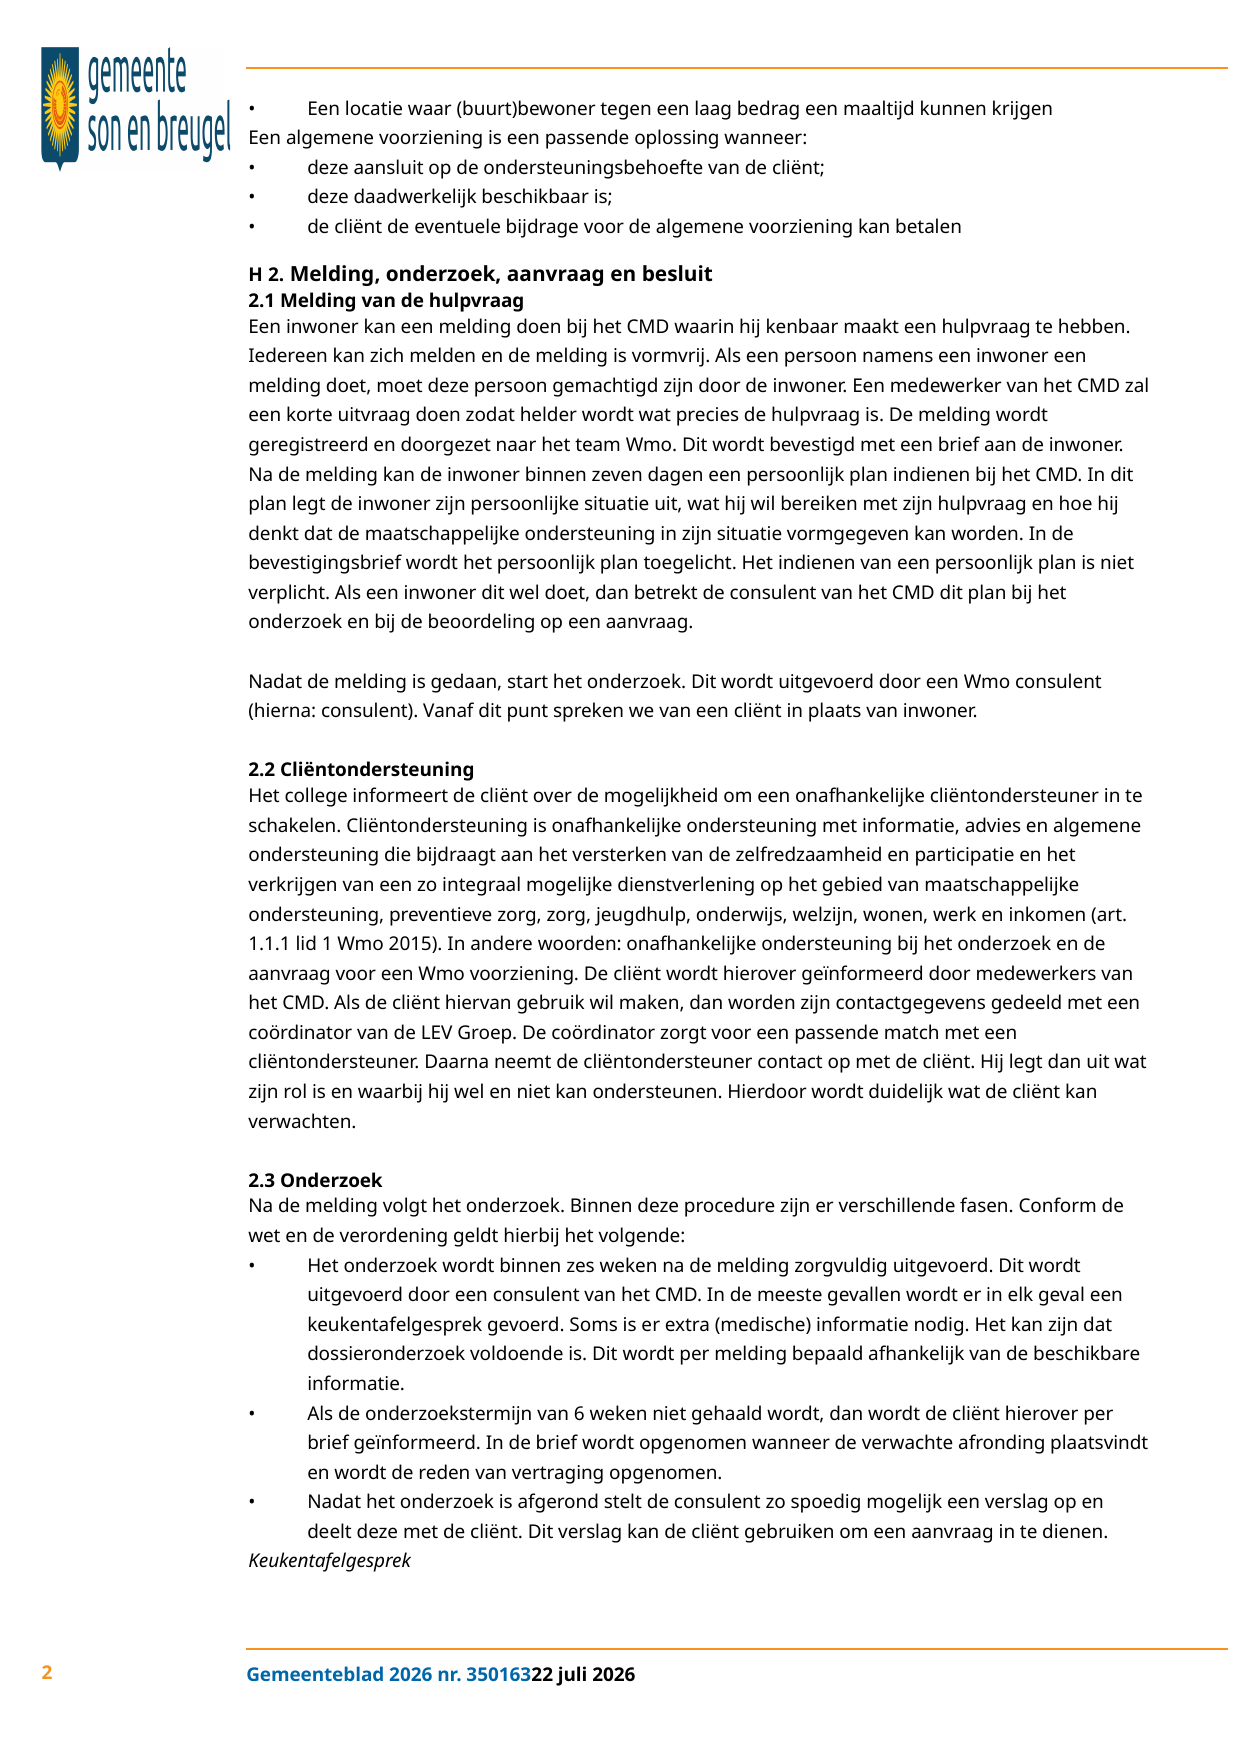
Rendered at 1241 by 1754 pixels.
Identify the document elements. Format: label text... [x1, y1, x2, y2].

text Nadat de melding is gedaan, start het onderzoek. Dit wordt uitgevoerd door een Wmo consulent (hierna: consulent). Vanaf dit punt spreken we van een cliënt in plaats van inwoner. [248, 668, 1152, 723]
list deze daadwerkelijk beschikbaar is; [248, 183, 1152, 209]
list Het onderzoek wordt binnen zes weken na de melding zorgvuldig uitgevoerd. Dit wordt uitgevoerd door een consulent van het CMD. In de meeste gevallen wordt er in elk geval een keukentafelgesprek gevoerd. Soms is er extra (medische) informatie nodig. Het kan zijn dat dossieronderzoek voldoende is. Dit wordt per melding bepaald afhankelijk van de beschikbare informatie. [248, 1252, 1152, 1396]
list de cliënt de eventuele bijdrage voor de algemene voorziening kan betalen [248, 213, 1152, 239]
text 2.1 Melding van de hulpvraag [248, 287, 1152, 313]
list deze aansluit op de ondersteuningsbehoefte van de cliënt; [248, 154, 1152, 180]
text Na de melding volgt het onderzoek. Binnen deze procedure zijn er verschillende fasen. Conform de wet en de verordening geldt hierbij het volgende: [248, 1193, 1152, 1248]
text Een inwoner kan een melding doen bij het CMD waarin hij kenbaar maakt een hulpvraag te hebben. Iedereen kan zich melden en de melding is vormvrij. Als een persoon namens een inwoner een melding doet, moet deze persoon gemachtigd zijn door de inwoner. Een medewerker van het CMD zal een korte uitvraag doen zodat helder wordt wat precies de hulpvraag is. De melding wordt geregistreerd en doorgezet naar het team Wmo. Dit wordt bevestigd met een brief aan de inwoner. Na de melding kan de inwoner binnen zeven dagen een persoonlijk plan indienen bij het CMD. In dit plan legt de inwoner zijn persoonlijke situatie uit, wat hij wil bereiken met zijn hulpvraag en hoe hij denkt dat de maatschappelijke ondersteuning in zijn situatie vormgegeven kan worden. In de bevestigingsbrief wordt het persoonlijk plan toegelicht. Het indienen van een persoonlijk plan is niet verplicht. Als een inwoner dit wel doet, dan betrekt de consulent van het CMD dit plan bij het onderzoek en bij de beoordeling op een aanvraag. [248, 313, 1152, 634]
text H 2. Melding, onderzoek, aanvraag en besluit [248, 259, 1152, 287]
list Als de onderzoekstermijn van 6 weken niet gehaald wordt, dan wordt de cliënt hierover per brief geïnformeerd. In de brief wordt opgenomen wanneer de verwachte afronding plaatsvindt en wordt de reden van vertraging opgenomen. [248, 1400, 1152, 1485]
list Een locatie waar (buurt)bewoner tegen een laag bedrag een maaltijd kunnen krijgen [248, 95, 1152, 121]
text 2.3 Onderzoek [248, 1167, 1152, 1193]
text Het college informeert de cliënt over de mogelijkheid om een onafhankelijke cliëntondersteuner in te schakelen. Cliëntondersteuning is onafhankelijke ondersteuning met informatie, advies en algemene ondersteuning die bijdraagt aan het versterken van de zelfredzaamheid en participatie en het verkrijgen van een zo integraal mogelijke dienstverlening op het gebied van maatschappelijke ondersteuning, preventieve zorg, zorg, jeugdhulp, onderwijs, welzijn, wonen, werk en inkomen (art. 1.1.1 lid 1 Wmo 2015). In andere woorden: onafhankelijke ondersteuning bij het onderzoek en de aanvraag voor een Wmo voorziening. De cliënt wordt hierover geïnformeerd door medewerkers van het CMD. Als de cliënt hiervan gebruik wil maken, dan worden zijn contactgegevens gedeeld met een coördinator van de LEV Groep. De coördinator zorgt voor een passende match met een cliëntondersteuner. Daarna neemt de cliëntondersteuner contact op met de cliënt. Hij legt dan uit wat zijn rol is en waarbij hij wel en niet kan ondersteunen. Hierdoor wordt duidelijk wat de cliënt kan verwachten. [248, 782, 1152, 1133]
text 2.2 Cliëntondersteuning [248, 757, 1152, 782]
text Keukentafelgesprek [248, 1548, 1152, 1573]
picture [41, 47, 231, 172]
list Nadat het onderzoek is afgerond stelt de consulent zo spoedig mogelijk een verslag op en deelt deze met de cliënt. Dit verslag kan de cliënt gebruiken om een aanvraag in te dienen. [248, 1488, 1152, 1544]
text Een algemene voorziening is een passende oplossing wanneer: [248, 124, 1152, 150]
